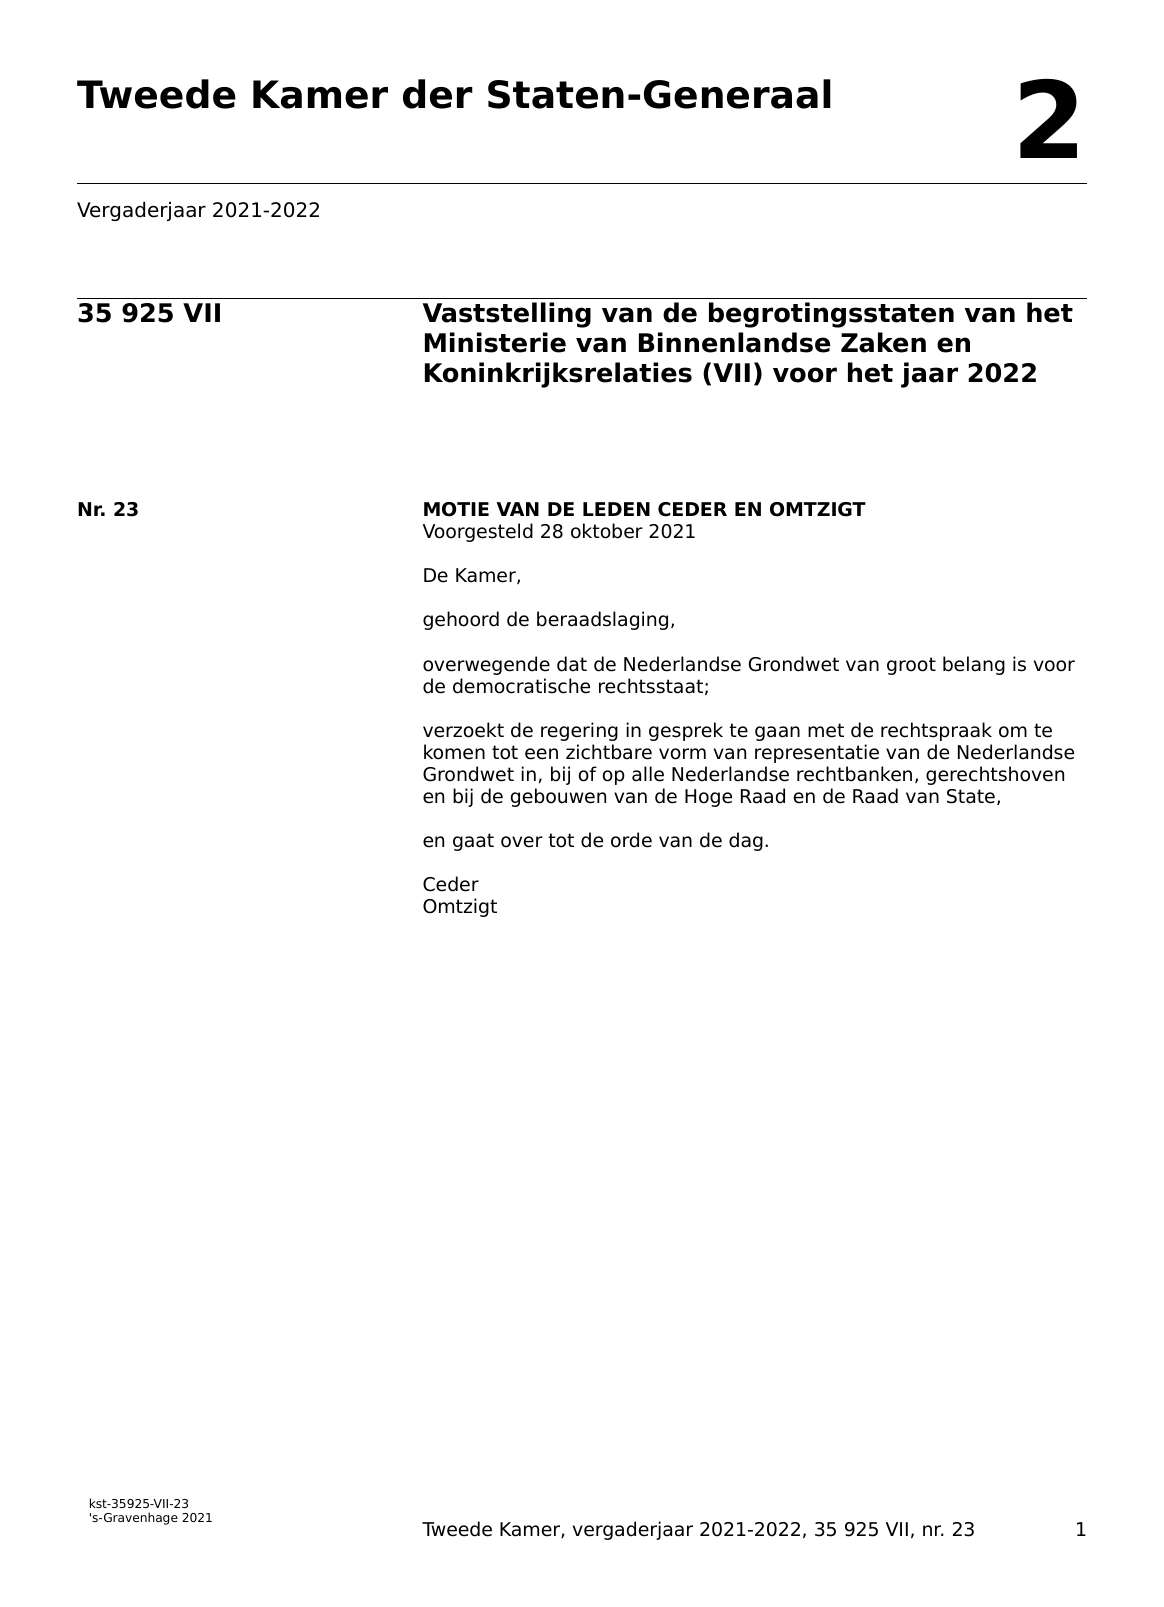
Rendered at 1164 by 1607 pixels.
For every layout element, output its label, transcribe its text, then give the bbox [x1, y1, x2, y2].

subtitle Nr. 23 MOTIE VAN DE LEDEN CEDER EN OMTZIGT [77, 499, 1087, 521]
table_header Tweede Kamer der Staten-Generaal [77, 59, 886, 183]
text Ceder [422, 874, 1087, 896]
table_header 2 [886, 59, 1087, 183]
text verzoekt de regering in gesprek te gaan met de rechtspraak om te komen tot een zichtbare vorm van representatie van de Nederlandse Grondwet in, bij of op alle Nederlandse rechtbanken, gerechtshoven en bij de gebouwen van de Hoge Raad en de Raad van State, [422, 720, 1087, 808]
subtitle 35 925 VII Vaststelling van de begrotingsstaten van het Ministerie van Binnenlandse Zaken en Koninkrijksrelaties (VII) voor het jaar 2022 [77, 299, 1087, 388]
text Voorgesteld 28 oktober 2021 [422, 521, 1087, 543]
text en gaat over tot de orde van de dag. [422, 830, 1087, 852]
text 's-Gravenhage 2021 [88, 1511, 323, 1525]
table_cell Vergaderjaar 2021-2022 [77, 184, 1087, 298]
text Omtzigt [422, 896, 1087, 918]
text overwegende dat de Nederlandse Grondwet van groot belang is voor de democratische rechtsstaat; [422, 653, 1087, 697]
text De Kamer, [422, 565, 1087, 587]
text kst-35925-VII-23 [88, 1497, 323, 1511]
text gehoord de beraadslaging, [422, 609, 1087, 631]
